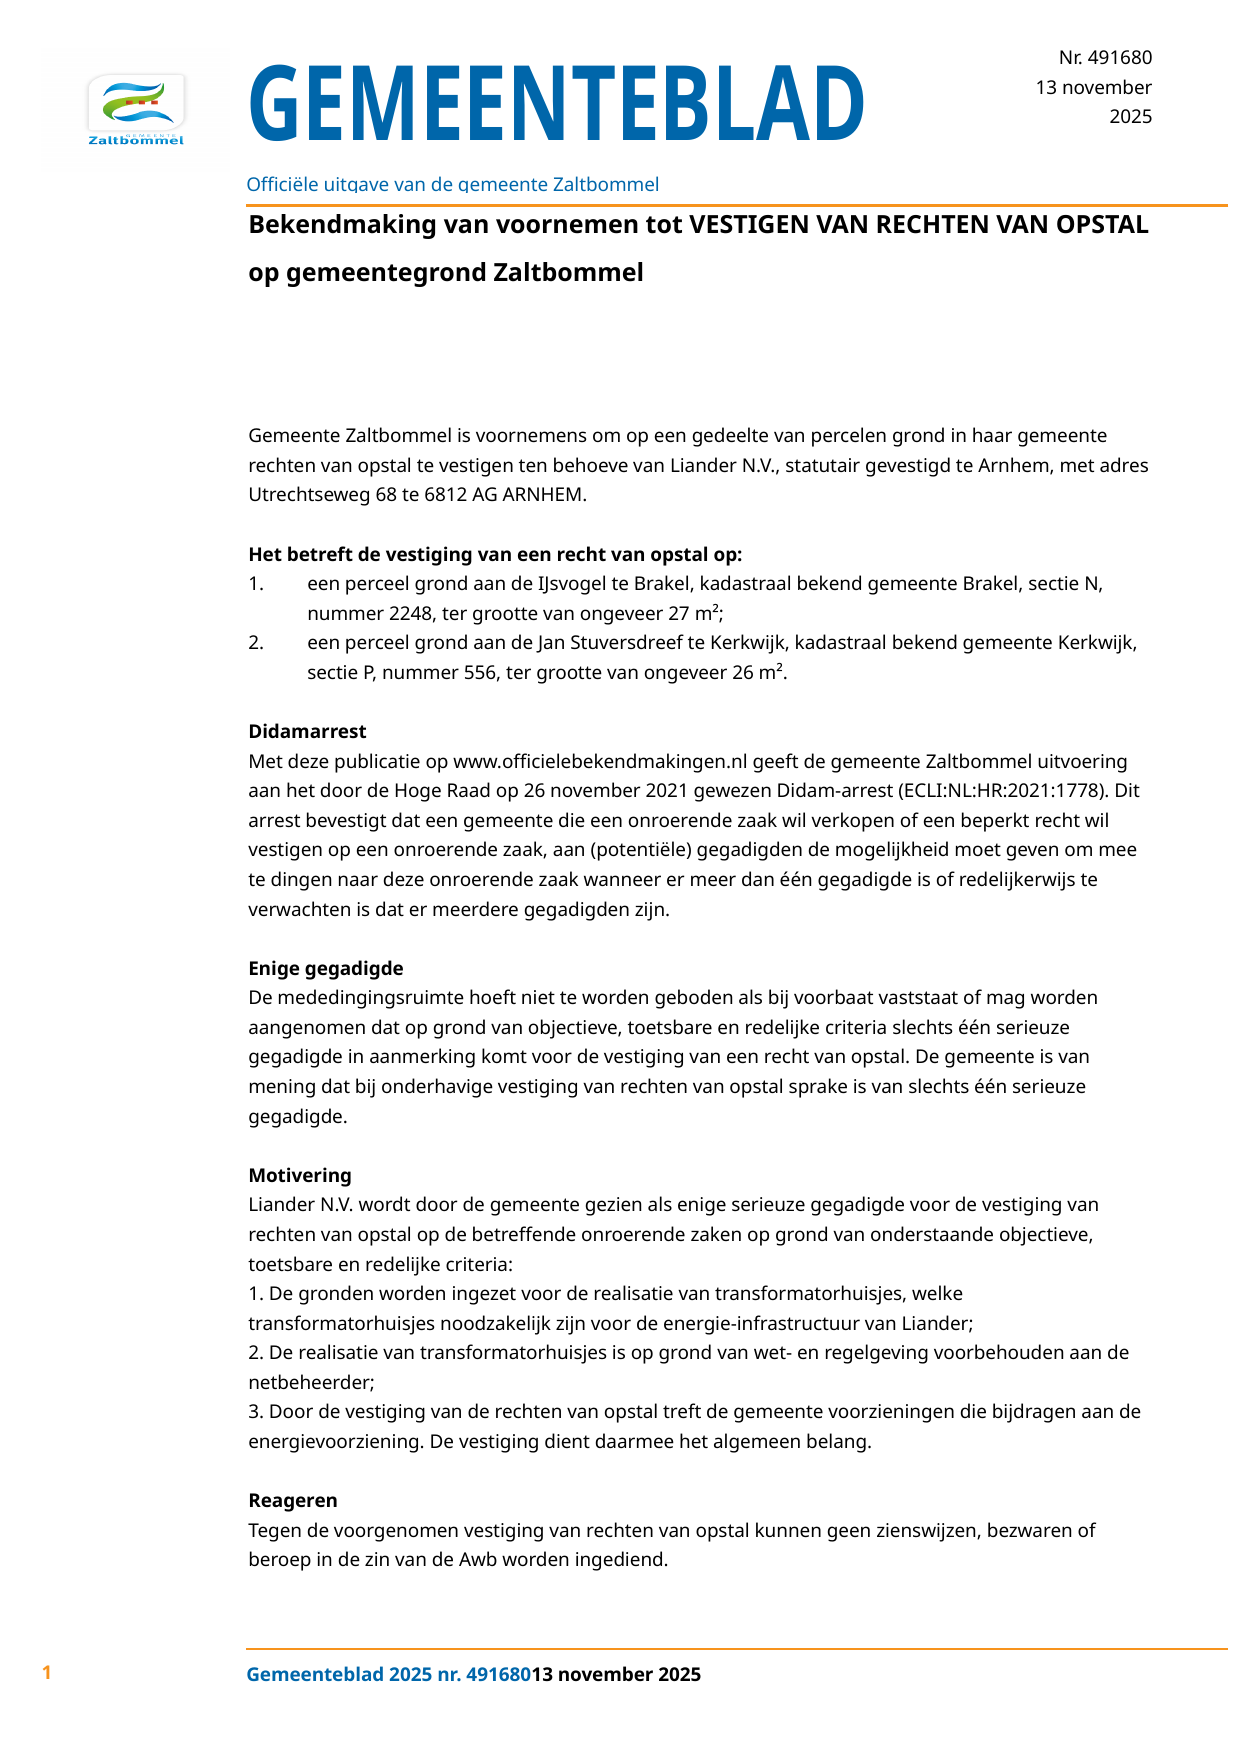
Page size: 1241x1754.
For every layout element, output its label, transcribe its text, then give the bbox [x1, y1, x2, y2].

text 3. Door de vestiging van de rechten van opstal treft de gemeente voorzieningen die bijdragen aan de energievoorziening. De vestiging dient daarmee het algemeen belang. [248, 1399, 1152, 1454]
text Liander N.V. wordt door de gemeente gezien als enige serieuze gegadigde voor de vestiging van rechten van opstal op de betreffende onroerende zaken op grond van onderstaande objectieve, toetsbare en redelijke criteria: [248, 1192, 1152, 1277]
text Tegen de voorgenomen vestiging van rechten van opstal kunnen geen zienswijzen, bezwaren of beroep in de zin van de Awb worden ingediend. [248, 1517, 1152, 1572]
text Bekendmaking van voornemen tot VESTIGEN VAN RECHTEN VAN OPSTAL op gemeentegrond Zaltbommel [248, 207, 1152, 288]
text Gemeente Zaltbommel is voornemens om op een gedeelte van percelen grond in haar gemeente rechten van opstal te vestigen ten behoeve van Liander N.V., statutair gevestigd te Arnhem, met adres Utrechtseweg 68 te 6812 AG ARNHEM. [248, 422, 1152, 507]
text De mededingingsruimte hoeft niet te worden geboden als bij voorbaat vaststaat of mag worden aangenomen dat op grond van objectieve, toetsbare en redelijke criteria slechts één serieuze gegadigde in aanmerking komt voor de vestiging van een recht van opstal. De gemeente is van mening dat bij onderhavige vestiging van rechten van opstal sprake is van slechts één serieuze gegadigde. [248, 984, 1152, 1129]
text Reageren [248, 1487, 1152, 1513]
list een perceel grond aan de IJsvogel te Brakel, kadastraal bekend gemeente Brakel, sectie N, nummer 2248, ter grootte van ongeveer 27 m²; [248, 570, 1152, 626]
text Enige gegadigde [248, 955, 1152, 981]
text 2. De realisatie van transformatorhuisjes is op grond van wet- en regelgeving voorbehouden aan de netbeheerder; [248, 1339, 1152, 1395]
text 1. De gronden worden ingezet voor de realisatie van transformatorhuisjes, welke transformatorhuisjes noodzakelijk zijn voor de energie-infrastructuur van Liander; [248, 1280, 1152, 1336]
text Motivering [248, 1162, 1152, 1188]
picture [41, 47, 231, 172]
text Didamarrest [248, 718, 1152, 744]
text Met deze publicatie op www.officielebekendmakingen.nl geeft de gemeente Zaltbommel uitvoering aan het door de Hoge Raad op 26 november 2021 gewezen Didam-arrest (ECLI:NL:HR:2021:1778). Dit arrest bevestigt dat een gemeente die een onroerende zaak wil verkopen of een beperkt recht wil vestigen op een onroerende zaak, aan (potentiële) gegadigden de mogelijkheid moet geven om mee te dingen naar deze onroerende zaak wanneer er meer dan één gegadigde is of redelijkerwijs te verwachten is dat er meerdere gegadigden zijn. [248, 748, 1152, 922]
text Het betreft de vestiging van een recht van opstal op: [248, 541, 1152, 567]
list een perceel grond aan de Jan Stuversdreef te Kerkwijk, kadastraal bekend gemeente Kerkwijk, sectie P, nummer 556, ter grootte van ongeveer 26 m². [248, 629, 1152, 685]
